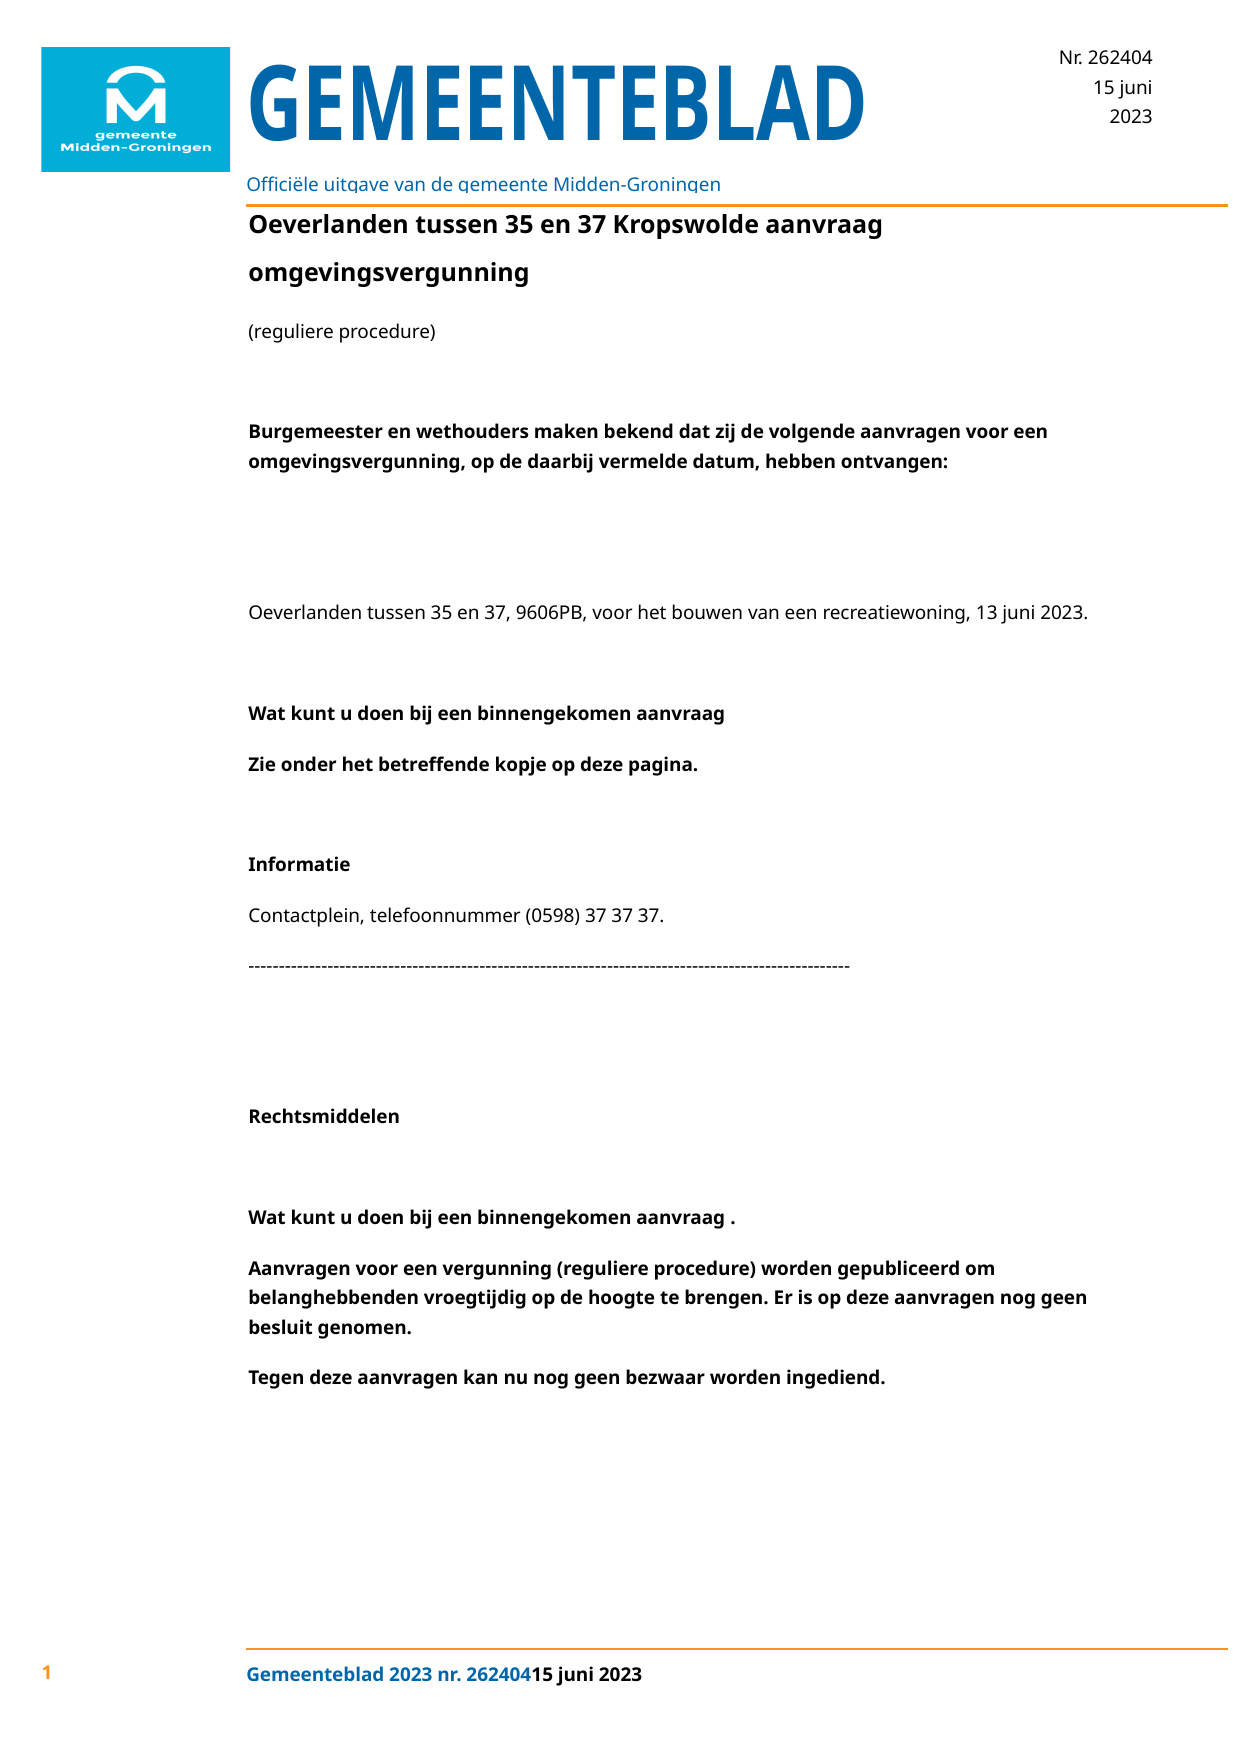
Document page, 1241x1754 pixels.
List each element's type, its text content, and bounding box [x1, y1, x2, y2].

text Oeverlanden tussen 35 en 37 Kropswolde aanvraag omgevingsvergunning [248, 207, 1152, 288]
text Tegen deze aanvragen kan nu nog geen bezwaar worden ingediend. [248, 1364, 1152, 1390]
text Zie onder het betreffende kopje op deze pagina. [248, 751, 1152, 777]
text Wat kunt u doen bij een binnengekomen aanvraag . [248, 1204, 1152, 1230]
picture [107, 89, 165, 122]
text (reguliere procedure) [248, 318, 1152, 344]
text Oeverlanden tussen 35 en 37, 9606PB, voor het bouwen van een recreatiewoning, 13 juni 2023. [248, 599, 1152, 625]
text Wat kunt u doen bij een binnengekomen aanvraag [248, 700, 1152, 726]
text --------------------------------------------------------------------------------------------------- [248, 952, 1152, 978]
text Rechtsmiddelen [248, 1104, 1152, 1129]
text Aanvragen voor een vergunning (reguliere procedure) worden gepubliceerd om belanghebbenden vroegtijdig op de hoogte te brengen. Er is op deze aanvragen nog geen besluit genomen. [248, 1255, 1152, 1340]
text Informatie [248, 852, 1152, 877]
text Contactplein, telefoonnummer (0598) 37 37 37. [248, 902, 1152, 928]
text Burgemeester en wethouders maken bekend dat zij de volgende aanvragen voor een omgevingsvergunning, op de daarbij vermelde datum, hebben ontvangen: [248, 419, 1152, 474]
picture [184, 146, 190, 153]
picture [108, 66, 164, 82]
